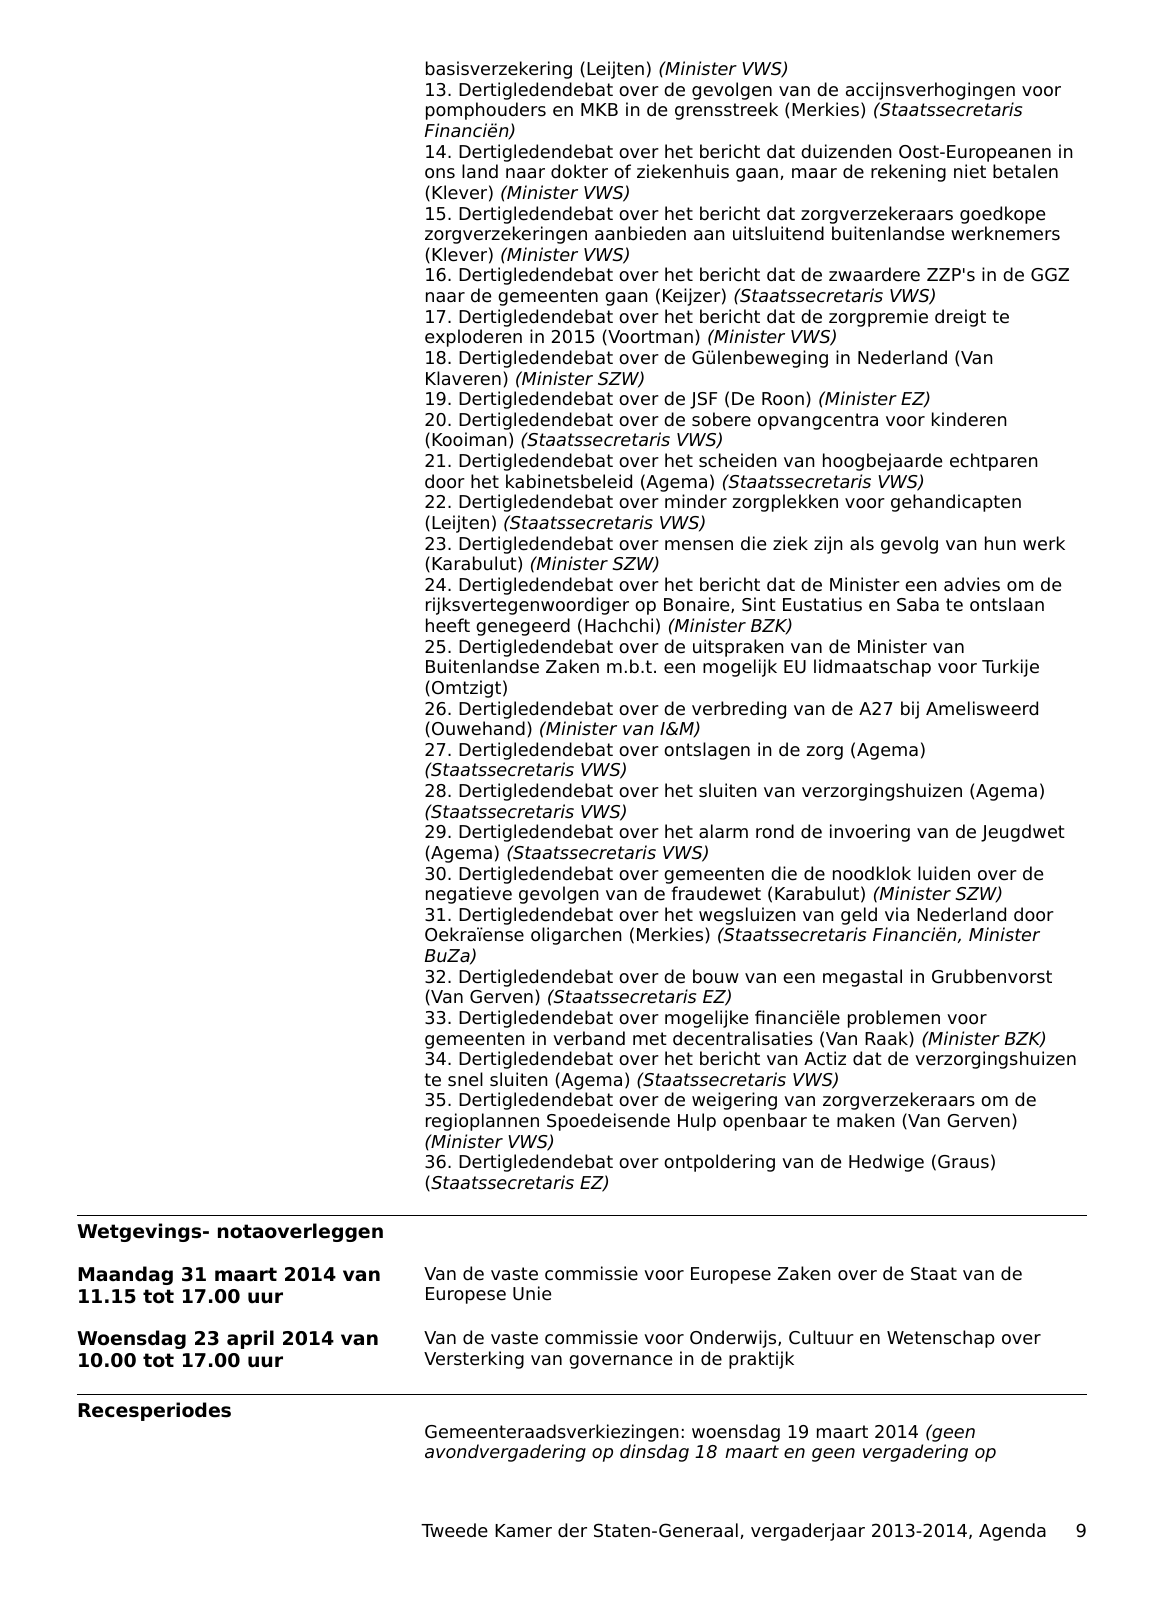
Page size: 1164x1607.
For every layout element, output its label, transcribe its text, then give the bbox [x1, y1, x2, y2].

table_cell [77, 1152, 401, 1193]
table_cell [77, 575, 401, 637]
table_cell [401, 1090, 418, 1152]
table_cell 14. Dertigledendebat over het bericht dat duizenden Oost-Europeanen in ons land naar dokter of ziekenhuis gaan, maar de rekening niet betalen (Klever) (Minister VWS) [418, 142, 1087, 203]
table_cell basisverzekering (Leijten) (Minister VWS) [418, 59, 1087, 80]
table_cell [77, 1308, 401, 1328]
table_cell [401, 1422, 418, 1463]
table_cell 29. Dertigledendebat over het alarm rond de invoering van de Jeugdwet (Agema) (Staatssecretaris VWS) [418, 822, 1087, 863]
table_cell 28. Dertigledendebat over het sluiten van verzorgingshuizen (Agema) (Staatssecretaris VWS) [418, 781, 1087, 822]
table_cell [77, 534, 401, 575]
table_cell 27. Dertigledendebat over ontslagen in de zorg (Agema) (Staatssecretaris VWS) [418, 740, 1087, 781]
table_cell Van de vaste commissie voor Europese Zaken over de Staat van de Europese Unie [418, 1264, 1087, 1308]
table_cell 13. Dertigledendebat over de gevolgen van de accijnsverhogingen voor pomphouders en MKB in de grensstreek (Merkies) (Staatssecretaris Financiën) [418, 80, 1087, 142]
table_cell 18. Dertigledendebat over de Gülenbeweging in Nederland (Van Klaveren) (Minister SZW) [418, 348, 1087, 389]
table_cell 16. Dertigledendebat over het bericht dat de zwaardere ZZP's in de GGZ naar de gemeenten gaan (Keijzer) (Staatssecretaris VWS) [418, 265, 1087, 307]
table_header [418, 1395, 1087, 1422]
table_cell [401, 905, 418, 967]
table_cell [401, 451, 418, 492]
table_cell Gemeenteraadsverkiezingen: woensdag 19 maart 2014 (geen avondvergadering op dinsdag 18 maart en geen vergadering op [418, 1422, 1087, 1463]
table_cell 17. Dertigledendebat over het bericht dat de zorgpremie dreigt te exploderen in 2015 (Voortman) (Minister VWS) [418, 307, 1087, 348]
table_cell [77, 1008, 401, 1049]
table_cell [401, 1049, 418, 1090]
table_cell 36. Dertigledendebat over ontpoldering van de Hedwige (Graus) (Staatssecretaris EZ) [418, 1152, 1087, 1193]
table_cell [77, 740, 401, 781]
table_cell [401, 1308, 418, 1328]
table_cell [401, 389, 418, 410]
table_cell [401, 265, 418, 307]
table_cell [77, 204, 401, 265]
table_cell [401, 142, 418, 203]
table_cell [77, 410, 401, 451]
table_cell [401, 1008, 418, 1049]
table_cell 23. Dertigledendebat over mensen die ziek zijn als gevolg van hun werk (Karabulut) (Minister SZW) [418, 534, 1087, 575]
table_header [401, 1395, 418, 1422]
table_cell [401, 967, 418, 1008]
table_cell [401, 80, 418, 142]
table_cell 35. Dertigledendebat over de weigering van zorgverzekeraars om de regioplannen Spoedeisende Hulp openbaar te maken (Van Gerven) (Minister VWS) [418, 1090, 1087, 1152]
table_header [401, 1216, 418, 1243]
table_cell [418, 1308, 1087, 1328]
table_cell Woensdag 23 april 2014 van 10.00 tot 17.00 uur [77, 1328, 401, 1372]
table_cell [77, 80, 401, 142]
table_cell [401, 699, 418, 740]
table_cell 30. Dertigledendebat over gemeenten die de noodklok luiden over de negatieve gevolgen van de fraudewet (Karabulut) (Minister SZW) [418, 864, 1087, 905]
table_cell [401, 1264, 418, 1308]
table_cell [401, 781, 418, 822]
table_cell 32. Dertigledendebat over de bouw van een megastal in Grubbenvorst (Van Gerven) (Staatssecretaris EZ) [418, 967, 1087, 1008]
table_cell [77, 389, 401, 410]
table_cell [401, 1243, 418, 1264]
table_cell 20. Dertigledendebat over de sobere opvangcentra voor kinderen (Kooiman) (Staatssecretaris VWS) [418, 410, 1087, 451]
table_cell [77, 967, 401, 1008]
table_cell [401, 348, 418, 389]
table_cell [401, 575, 418, 637]
table_cell [401, 740, 418, 781]
table_cell [77, 905, 401, 967]
table_cell [77, 822, 401, 863]
table_cell [401, 410, 418, 451]
table_cell 33. Dertigledendebat over mogelijke financiële problemen voor gemeenten in verband met decentralisaties (Van Raak) (Minister BZK) [418, 1008, 1087, 1049]
table_cell [401, 822, 418, 863]
table_cell [77, 699, 401, 740]
table_cell [77, 451, 401, 492]
table_cell [77, 637, 401, 698]
table_cell [401, 204, 418, 265]
table_cell 19. Dertigledendebat over de JSF (De Roon) (Minister EZ) [418, 389, 1087, 410]
table_cell [77, 307, 401, 348]
table_cell [77, 1049, 401, 1090]
table_header Recesperiodes [77, 1395, 401, 1422]
table_header Wetgevings- notaoverleggen [77, 1216, 401, 1243]
table_cell [77, 265, 401, 307]
table_cell 34. Dertigledendebat over het bericht van Actiz dat de verzorgingshuizen te snel sluiten (Agema) (Staatssecretaris VWS) [418, 1049, 1087, 1090]
table_cell [401, 864, 418, 905]
table_cell Van de vaste commissie voor Onderwijs, Cultuur en Wetenschap over Versterking van governance in de praktijk [418, 1328, 1087, 1372]
table_header [418, 1216, 1087, 1243]
table_cell [77, 781, 401, 822]
table_cell [77, 59, 401, 80]
table_cell [77, 1090, 401, 1152]
table_cell Maandag 31 maart 2014 van 11.15 tot 17.00 uur [77, 1264, 401, 1308]
table_cell 21. Dertigledendebat over het scheiden van hoogbejaarde echtparen door het kabinetsbeleid (Agema) (Staatssecretaris VWS) [418, 451, 1087, 492]
table_cell [77, 1243, 401, 1264]
table_cell [401, 492, 418, 533]
table_cell 15. Dertigledendebat over het bericht dat zorgverzekeraars goedkope zorgverzekeringen aanbieden aan uitsluitend buitenlandse werknemers (Klever) (Minister VWS) [418, 204, 1087, 265]
table_cell [401, 534, 418, 575]
table_cell [401, 637, 418, 698]
table_cell [401, 1152, 418, 1193]
table_cell [77, 348, 401, 389]
table_cell [77, 864, 401, 905]
table_cell 24. Dertigledendebat over het bericht dat de Minister een advies om de rijksvertegenwoordiger op Bonaire, Sint Eustatius en Saba te ontslaan heeft genegeerd (Hachchi) (Minister BZK) [418, 575, 1087, 637]
table_cell 31. Dertigledendebat over het wegsluizen van geld via Nederland door Oekraïense oligarchen (Merkies) (Staatssecretaris Financiën, Minister BuZa) [418, 905, 1087, 967]
table_cell 25. Dertigledendebat over de uitspraken van de Minister van Buitenlandse Zaken m.b.t. een mogelijk EU lidmaatschap voor Turkije (Omtzigt) [418, 637, 1087, 698]
table_cell [77, 142, 401, 203]
table_cell [401, 1328, 418, 1372]
table_cell [401, 59, 418, 80]
table_cell [418, 1243, 1087, 1264]
table_cell 26. Dertigledendebat over de verbreding van de A27 bij Amelisweerd (Ouwehand) (Minister van I&M) [418, 699, 1087, 740]
table_cell [401, 307, 418, 348]
table_cell 22. Dertigledendebat over minder zorgplekken voor gehandicapten (Leijten) (Staatssecretaris VWS) [418, 492, 1087, 533]
table_cell [77, 492, 401, 533]
table_cell [77, 1422, 401, 1463]
